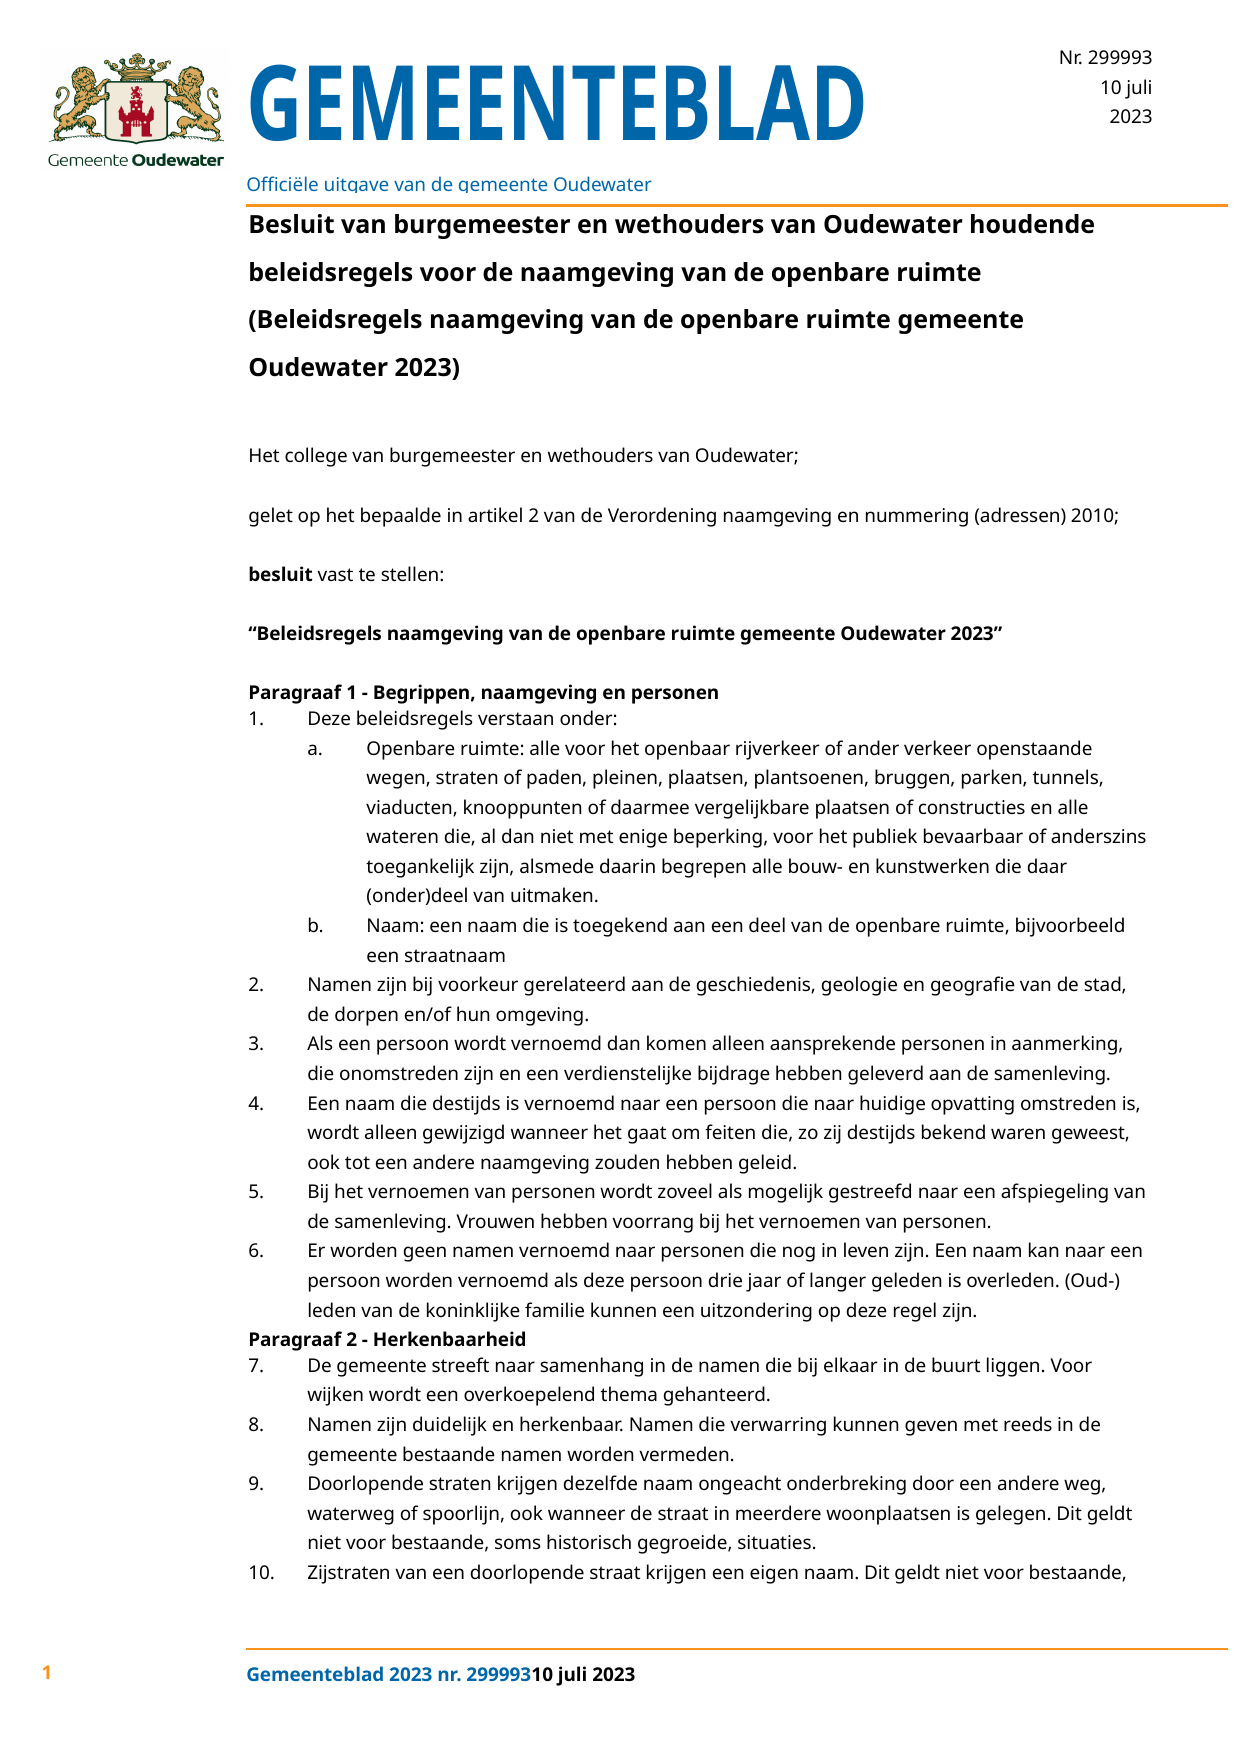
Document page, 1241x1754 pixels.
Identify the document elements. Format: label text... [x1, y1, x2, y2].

text gelet op het bepaalde in artikel 2 van de Verordening naamgeving en nummering (adressen) 2010; [248, 502, 1152, 528]
list Bij het vernoemen van personen wordt zoveel als mogelijk gestreefd naar een afspiegeling van de samenleving. Vrouwen hebben voorrang bij het vernoemen van personen. [248, 1178, 1152, 1234]
list Naam: een naam die is toegekend aan een deel van de openbare ruimte, bijvoorbeeld een straatnaam [307, 912, 1152, 967]
list Namen zijn bij voorkeur gerelateerd aan de geschiedenis, geologie en geografie van de stad, de dorpen en/of hun omgeving. [248, 971, 1152, 1027]
list De gemeente streeft naar samenhang in de namen die bij elkaar in de buurt liggen. Voor wijken wordt een overkoepelend thema gehanteerd. [248, 1352, 1152, 1407]
text Paragraaf 2 - Herkenbaarheid [248, 1326, 1152, 1352]
list Namen zijn duidelijk en herkenbaar. Namen die verwarring kunnen geven met reeds in de gemeente bestaande namen worden vermeden. [248, 1411, 1152, 1467]
list Er worden geen namen vernoemd naar personen die nog in leven zijn. Een naam kan naar een persoon worden vernoemd als deze persoon drie jaar of langer geleden is overleden. (Oud-) leden van de koninklijke familie kunnen een uitzondering op deze regel zijn. [248, 1238, 1152, 1322]
list Deze beleidsregels verstaan onder: [248, 705, 1152, 731]
text Paragraaf 1 - Begrippen, naamgeving en personen [248, 679, 1152, 705]
list Een naam die destijds is vernoemd naar een persoon die naar huidige opvatting omstreden is, wordt alleen gewijzigd wanneer het gaat om feiten die, zo zij destijds bekend waren geweest, ook tot een andere naamgeving zouden hebben geleid. [248, 1090, 1152, 1174]
text besluit vast te stellen: [248, 561, 1152, 587]
text “Beleidsregels naamgeving van de openbare ruimte gemeente Oudewater 2023” [248, 620, 1152, 646]
list Als een persoon wordt vernoemd dan komen alleen aansprekende personen in aanmerking, die onomstreden zijn en een verdienstelijke bijdrage hebben geleverd aan de samenleving. [248, 1031, 1152, 1086]
list Doorlopende straten krijgen dezelfde naam ongeacht onderbreking door een andere weg, waterweg of spoorlijn, ook wanneer de straat in meerdere woonplaatsen is gelegen. Dit geldt niet voor bestaande, soms historisch gegroeide, situaties. [248, 1470, 1152, 1555]
list Zijstraten van een doorlopende straat krijgen een eigen naam. Dit geldt niet voor bestaande, [248, 1559, 1152, 1585]
list Openbare ruimte: alle voor het openbaar rijverkeer of ander verkeer openstaande wegen, straten of paden, pleinen, plaatsen, plantsoenen, bruggen, parken, tunnels, viaducten, knooppunten of daarmee vergelijkbare plaatsen of constructies en alle wateren die, al dan niet met enige beperking, voor het publiek bevaarbaar of anderszins toegankelijk zijn, alsmede daarin begrepen alle bouw- en kunstwerken die daar (onder)deel van uitmaken. [307, 735, 1152, 908]
text Besluit van burgemeester en wethouders van Oudewater houdende beleidsregels voor de naamgeving van de openbare ruimte (Beleidsregels naamgeving van de openbare ruimte gemeente Oudewater 2023) [248, 207, 1152, 384]
picture [41, 47, 231, 172]
text Het college van burgemeester en wethouders van Oudewater; [248, 443, 1152, 468]
